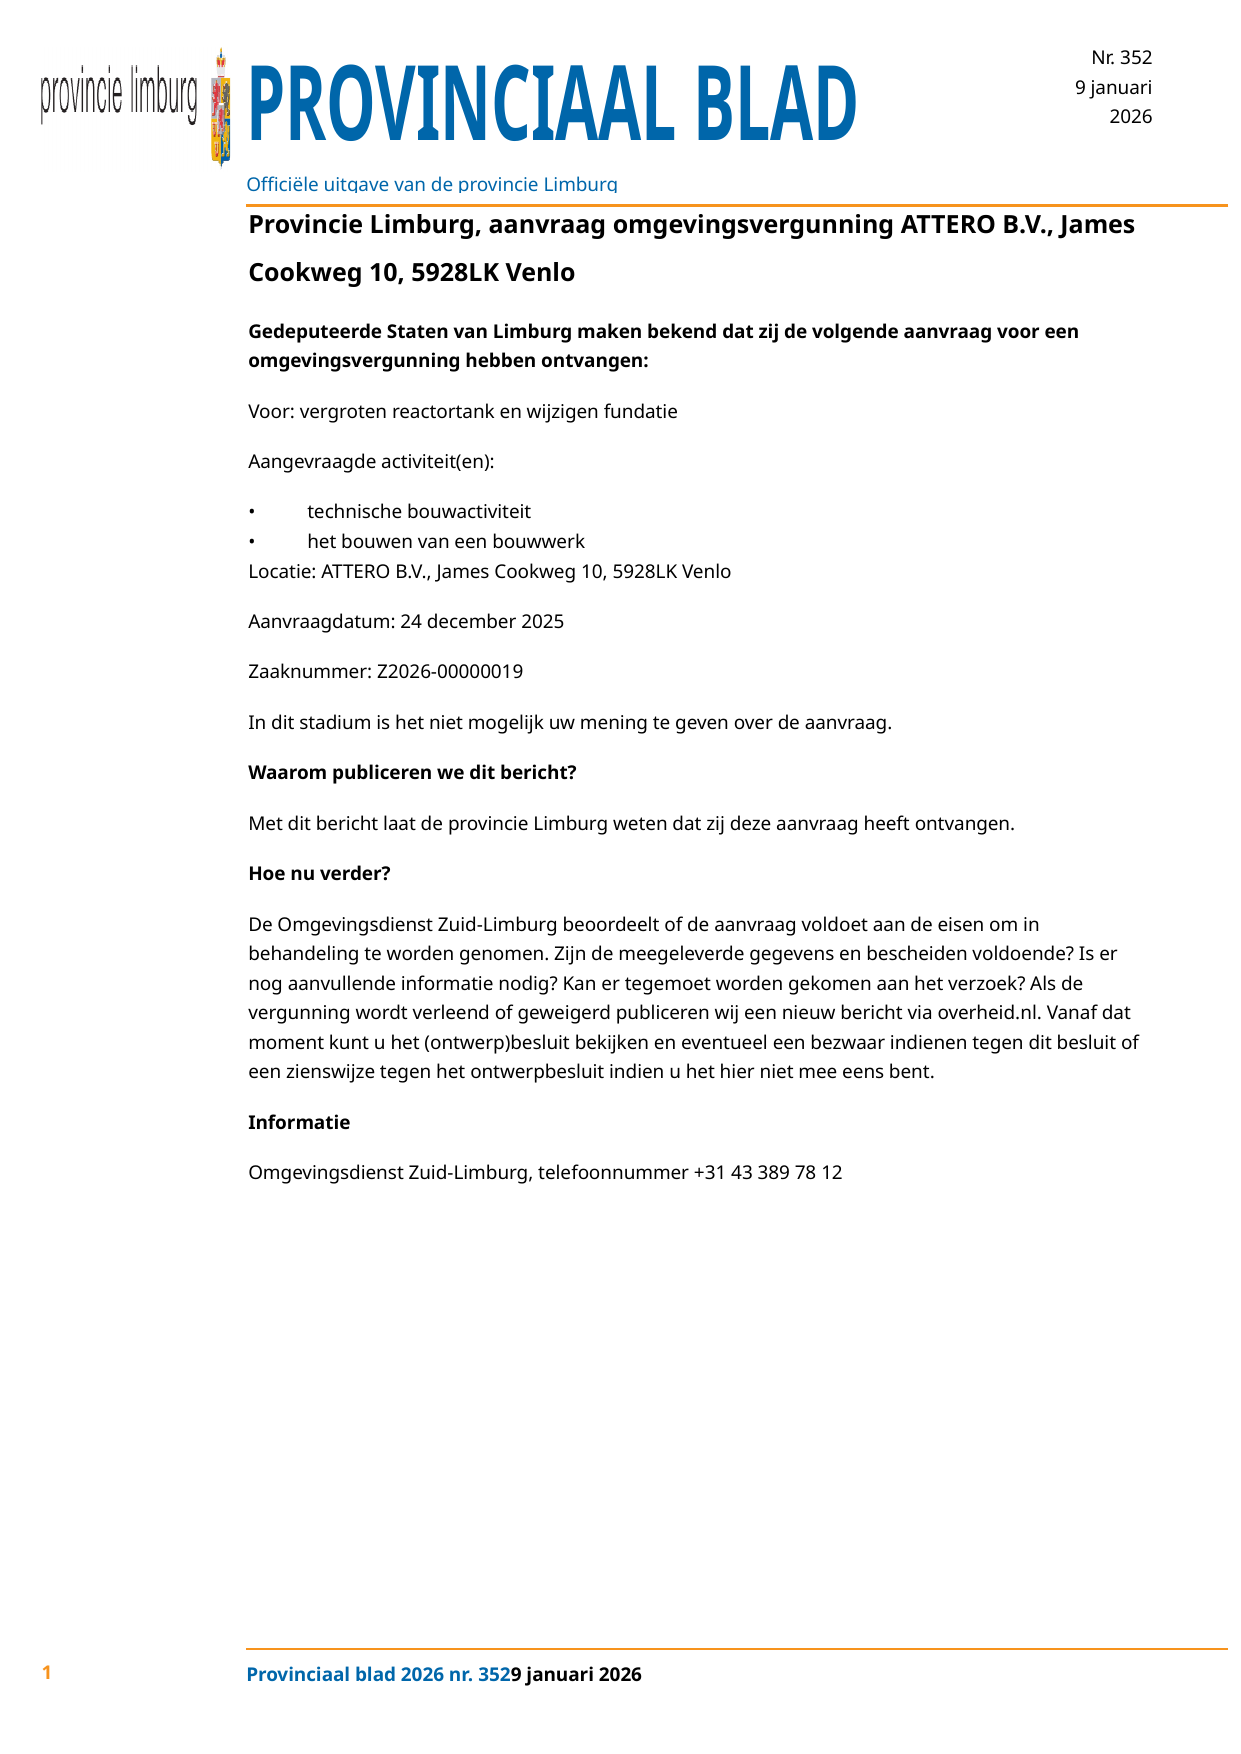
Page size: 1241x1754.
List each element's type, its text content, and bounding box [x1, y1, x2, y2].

text Gedeputeerde Staten van Limburg maken bekend dat zij de volgende aanvraag voor een omgevingsvergunning hebben ontvangen: [248, 318, 1152, 373]
text Met dit bericht laat de provincie Limburg weten dat zij deze aanvraag heeft ontvangen. [248, 810, 1152, 836]
text Voor: vergroten reactortank en wijzigen fundatie [248, 398, 1152, 424]
text De Omgevingsdienst Zuid-Limburg beoordeelt of de aanvraag voldoet aan de eisen om in behandeling te worden genomen. Zijn de meegeleverde gegevens en bescheiden voldoende? Is er nog aanvullende informatie nodig? Kan er tegemoet worden gekomen aan het verzoek? Als de vergunning wordt verleend of geweigerd publiceren wij een nieuw bericht via overheid.nl. Vanaf dat moment kunt u het (ontwerp)besluit bekijken en eventueel een bezwaar indienen tegen dit besluit of een zienswijze tegen het ontwerpbesluit indien u het hier niet mee eens bent. [248, 911, 1152, 1084]
text Waarom publiceren we dit bericht? [248, 759, 1152, 785]
text Provincie Limburg, aanvraag omgevingsvergunning ATTERO B.V., James Cookweg 10, 5928LK Venlo [248, 207, 1152, 288]
list technische bouwactiviteit [248, 499, 1152, 524]
text Aanvraagdatum: 24 december 2025 [248, 608, 1152, 634]
list het bouwen van een bouwwerk [248, 528, 1152, 554]
text In dit stadium is het niet mogelijk uw mening te geven over de aanvraag. [248, 709, 1152, 735]
picture [41, 47, 231, 172]
text Locatie: ATTERO B.V., James Cookweg 10, 5928LK Venlo [248, 558, 1152, 584]
text Informatie [248, 1109, 1152, 1135]
text Hoe nu verder? [248, 860, 1152, 886]
text Omgevingsdienst Zuid-Limburg, telefoonnummer +31 43 389 78 12 [248, 1159, 1152, 1185]
text Aangevraagde activiteit(en): [248, 448, 1152, 474]
text Zaaknummer: Z2026-00000019 [248, 659, 1152, 684]
